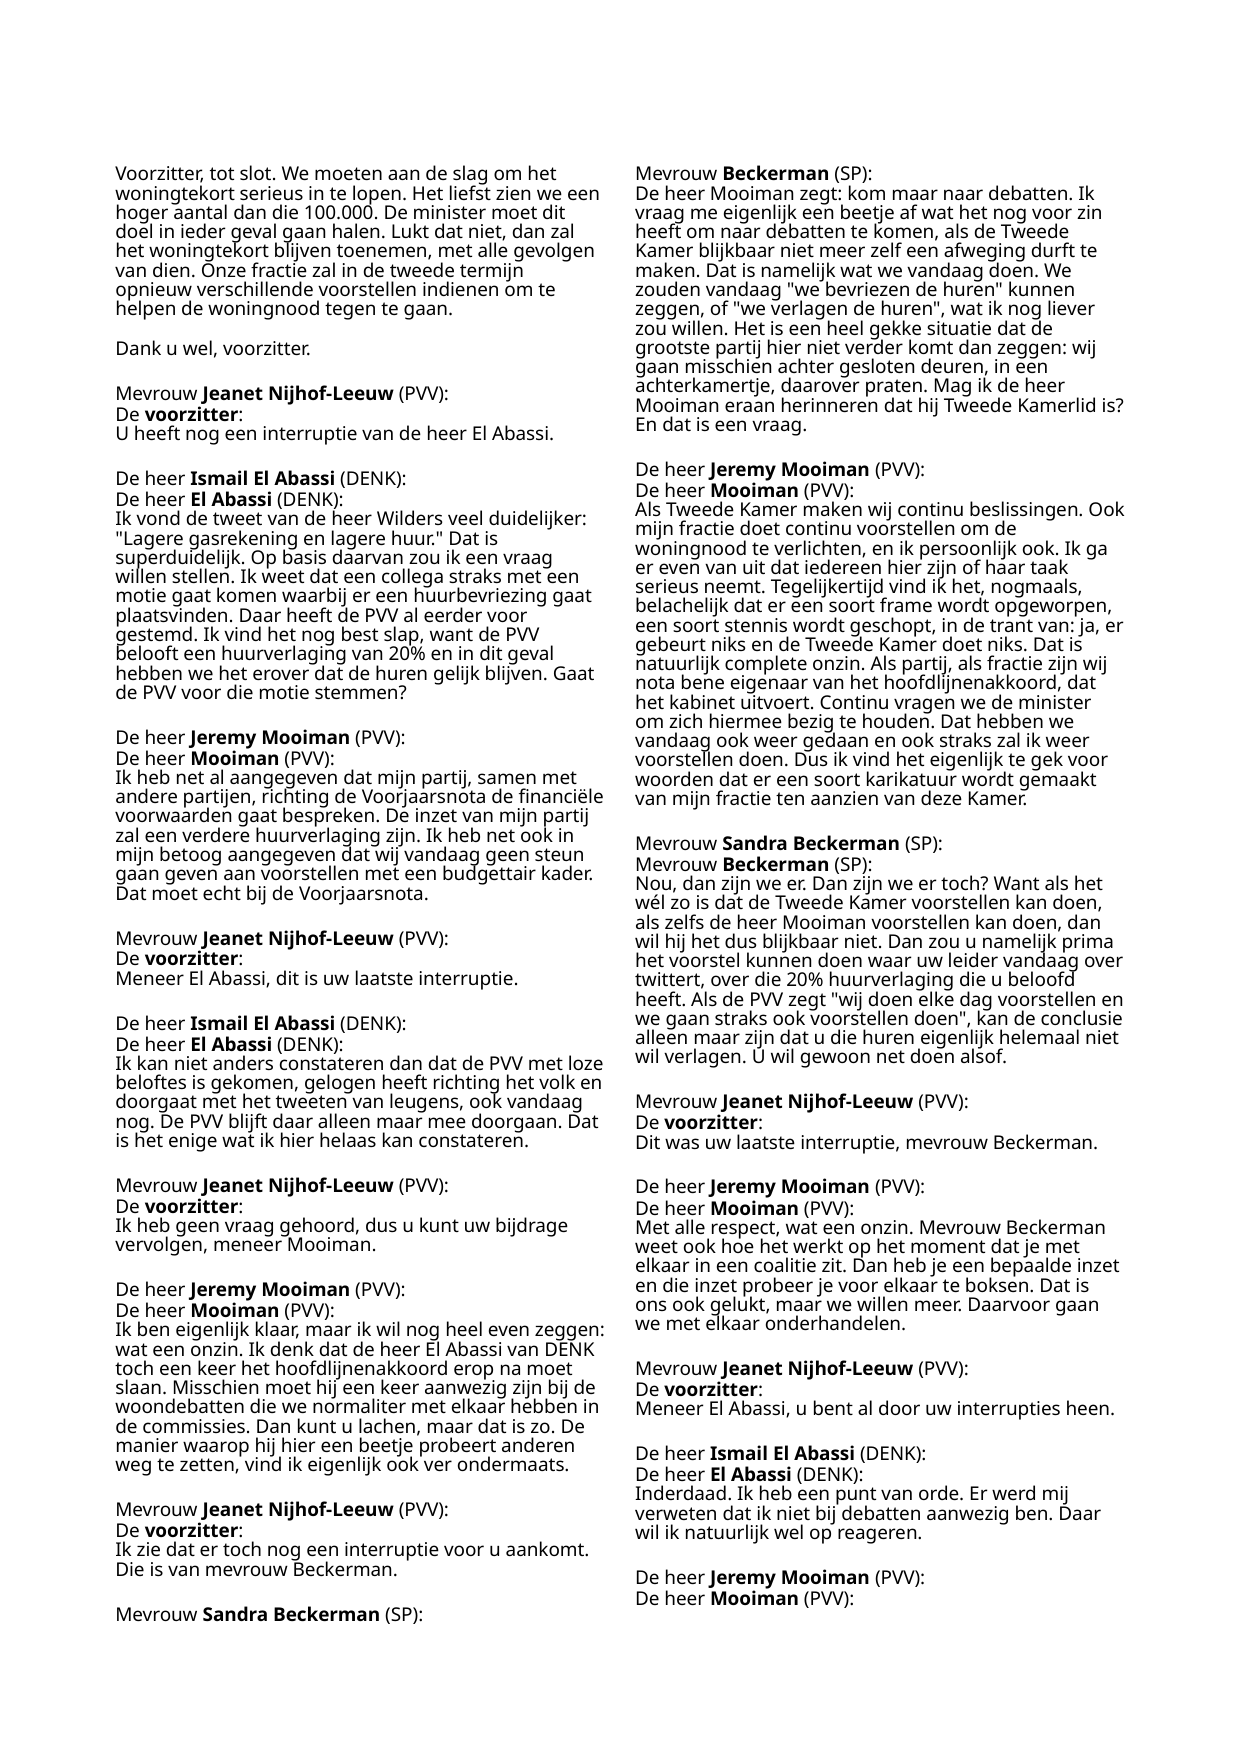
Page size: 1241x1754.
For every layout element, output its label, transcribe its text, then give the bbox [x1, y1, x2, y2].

text Mevrouw Jeanet Nijhof-Leeuw (PVV): [115, 380, 605, 406]
text De heer Jeremy Mooiman (PVV): [635, 456, 1125, 482]
text De heer Ismail El Abassi (DENK): [635, 1440, 1125, 1466]
text Ik kan niet anders constateren dan dat de PVV met loze beloftes is gekomen, gelogen heeft richting het volk en doorgaat met het tweeten van leugens, ook vandaag nog. De PVV blijft daar alleen maar mee doorgaan. Dat is het enige wat ik hier helaas kan constateren. [115, 1055, 605, 1151]
text Mevrouw Jeanet Nijhof-Leeuw (PVV): [635, 1089, 1125, 1114]
text De heer Mooiman (PVV): [635, 482, 1125, 501]
text Ik vond de tweet van de heer Wilders veel duidelijker: "Lagere gasrekening en lagere huur." Dat is superduidelijk. Op basis daarvan zou ik een vraag willen stellen. Ik weet dat een collega straks met een motie gaat komen waarbij er een huurbevriezing gaat plaatsvinden. Daar heeft de PVV al eerder voor gestemd. Ik vind het nog best slap, want de PVV belooft een huurverlaging van 20% en in dit geval hebben we het erover dat de huren gelijk blijven. Gaat de PVV voor die motie stemmen? [115, 510, 605, 703]
text Meneer El Abassi, u bent al door uw interrupties heen. [635, 1400, 1125, 1419]
text De heer Mooiman (PVV): [115, 1302, 605, 1321]
text De heer Jeremy Mooiman (PVV): [635, 1174, 1125, 1199]
text Met alle respect, wat een onzin. Mevrouw Beckerman weet ook hoe het werkt op het moment dat je met elkaar in een coalitie zit. Dan heb je een bepaalde inzet en die inzet probeer je voor elkaar te boksen. Dat is ons ook gelukt, maar we willen meer. Daarvoor gaan we met elkaar onderhandelen. [635, 1219, 1125, 1334]
text De heer Mooiman (PVV): [115, 750, 605, 769]
text De voorzitter: [635, 1381, 1125, 1400]
text De heer Jeremy Mooiman (PVV): [635, 1564, 1125, 1590]
text De heer Mooiman (PVV): [635, 1199, 1125, 1219]
text Ik ben eigenlijk klaar, maar ik wil nog heel even zeggen: wat een onzin. Ik denk dat de heer El Abassi van DENK toch een keer het hoofdlijnenakkoord erop na moet slaan. Misschien moet hij een keer aanwezig zijn bij de woondebatten die we normaliter met elkaar hebben in de commissies. Dan kunt u lachen, maar dat is zo. De manier waarop hij hier een beetje probeert anderen weg te zetten, vind ik eigenlijk ook ver ondermaats. [115, 1321, 605, 1476]
text Mevrouw Beckerman (SP): [635, 165, 1125, 184]
text Meneer El Abassi, dit is uw laatste interruptie. [115, 970, 605, 989]
text De voorzitter: [115, 950, 605, 970]
text Dank u wel, voorzitter. [115, 340, 605, 359]
text De heer El Abassi (DENK): [635, 1466, 1125, 1485]
text Mevrouw Sandra Beckerman (SP): [115, 1601, 605, 1626]
text Ik heb net al aangegeven dat mijn partij, samen met andere partijen, richting de Voorjaarsnota de financiële voorwaarden gaat bespreken. De inzet van mijn partij zal een verdere huurverlaging zijn. Ik heb net ook in mijn betoog aangegeven dat wij vandaag geen steun gaan geven aan voorstellen met een budgettair kader. Dat moet echt bij de Voorjaarsnota. [115, 769, 605, 904]
text Mevrouw Jeanet Nijhof-Leeuw (PVV): [115, 1496, 605, 1522]
text Mevrouw Beckerman (SP): [635, 856, 1125, 875]
text Ik heb geen vraag gehoord, dus u kunt uw bijdrage vervolgen, meneer Mooiman. [115, 1217, 605, 1256]
text Inderdaad. Ik heb een punt van orde. Er werd mij verweten dat ik niet bij debatten aanwezig ben. Daar wil ik natuurlijk wel op reageren. [635, 1485, 1125, 1543]
text De heer Jeremy Mooiman (PVV): [115, 1276, 605, 1302]
text Mevrouw Sandra Beckerman (SP): [635, 830, 1125, 856]
text Mevrouw Jeanet Nijhof-Leeuw (PVV): [115, 1172, 605, 1198]
text Mevrouw Jeanet Nijhof-Leeuw (PVV): [115, 925, 605, 950]
text Nou, dan zijn we er. Dan zijn we er toch? Want als het wél zo is dat de Tweede Kamer voorstellen kan doen, als zelfs de heer Mooiman voorstellen kan doen, dan wil hij het dus blijkbaar niet. Dan zou u namelijk prima het voorstel kunnen doen waar uw leider vandaag over twittert, over die 20% huurverlaging die u beloofd heeft. Als de PVV zegt "wij doen elke dag voorstellen en we gaan straks ook voorstellen doen", kan de conclusie alleen maar zijn dat u die huren eigenlijk helemaal niet wil verlagen. U wil gewoon net doen alsof. [635, 875, 1125, 1068]
text De voorzitter: [635, 1114, 1125, 1134]
text Voorzitter, tot slot. We moeten aan de slag om het woningtekort serieus in te lopen. Het liefst zien we een hoger aantal dan die 100.000. De minister moet dit doel in ieder geval gaan halen. Lukt dat niet, dan zal het woningtekort blijven toenemen, met alle gevolgen van dien. Onze fractie zal in de tweede termijn opnieuw verschillende voorstellen indienen om te helpen de woningnood tegen te gaan. [115, 165, 605, 319]
text Ik zie dat er toch nog een interruptie voor u aankomt. Die is van mevrouw Beckerman. [115, 1541, 605, 1580]
text De voorzitter: [115, 406, 605, 425]
text Dit was uw laatste interruptie, mevrouw Beckerman. [635, 1134, 1125, 1153]
text U heeft nog een interruptie van de heer El Abassi. [115, 425, 605, 444]
text De heer Ismail El Abassi (DENK): [115, 1010, 605, 1036]
text Mevrouw Jeanet Nijhof-Leeuw (PVV): [635, 1355, 1125, 1381]
text De heer Mooiman (PVV): [635, 1590, 1125, 1609]
text De heer El Abassi (DENK): [115, 491, 605, 510]
text De heer Ismail El Abassi (DENK): [115, 465, 605, 491]
text De voorzitter: [115, 1198, 605, 1217]
text Als Tweede Kamer maken wij continu beslissingen. Ook mijn fractie doet continu voorstellen om de woningnood te verlichten, en ik persoonlijk ook. Ik ga er even van uit dat iedereen hier zijn of haar taak serieus neemt. Tegelijkertijd vind ik het, nogmaals, belachelijk dat er een soort frame wordt opgeworpen, een soort stennis wordt geschopt, in de trant van: ja, er gebeurt niks en de Tweede Kamer doet niks. Dat is natuurlijk complete onzin. Als partij, als fractie zijn wij nota bene eigenaar van het hoofdlijnenakkoord, dat het kabinet uitvoert. Continu vragen we de minister om zich hiermee bezig te houden. Dat hebben we vandaag ook weer gedaan en ook straks zal ik weer voorstellen doen. Dus ik vind het eigenlijk te gek voor woorden dat er een soort karikatuur wordt gemaakt van mijn fractie ten aanzien van deze Kamer. [635, 501, 1125, 809]
text De heer Jeremy Mooiman (PVV): [115, 724, 605, 750]
text De voorzitter: [115, 1522, 605, 1541]
text De heer El Abassi (DENK): [115, 1036, 605, 1055]
text De heer Mooiman zegt: kom maar naar debatten. Ik vraag me eigenlijk een beetje af wat het nog voor zin heeft om naar debatten te komen, als de Tweede Kamer blijkbaar niet meer zelf een afweging durft te maken. Dat is namelijk wat we vandaag doen. We zouden vandaag "we bevriezen de huren" kunnen zeggen, of "we verlagen de huren", wat ik nog liever zou willen. Het is een heel gekke situatie dat de grootste partij hier niet verder komt dan zeggen: wij gaan misschien achter gesloten deuren, in een achterkamertje, daarover praten. Mag ik de heer Mooiman eraan herinneren dat hij Tweede Kamerlid is? En dat is een vraag. [635, 184, 1125, 435]
